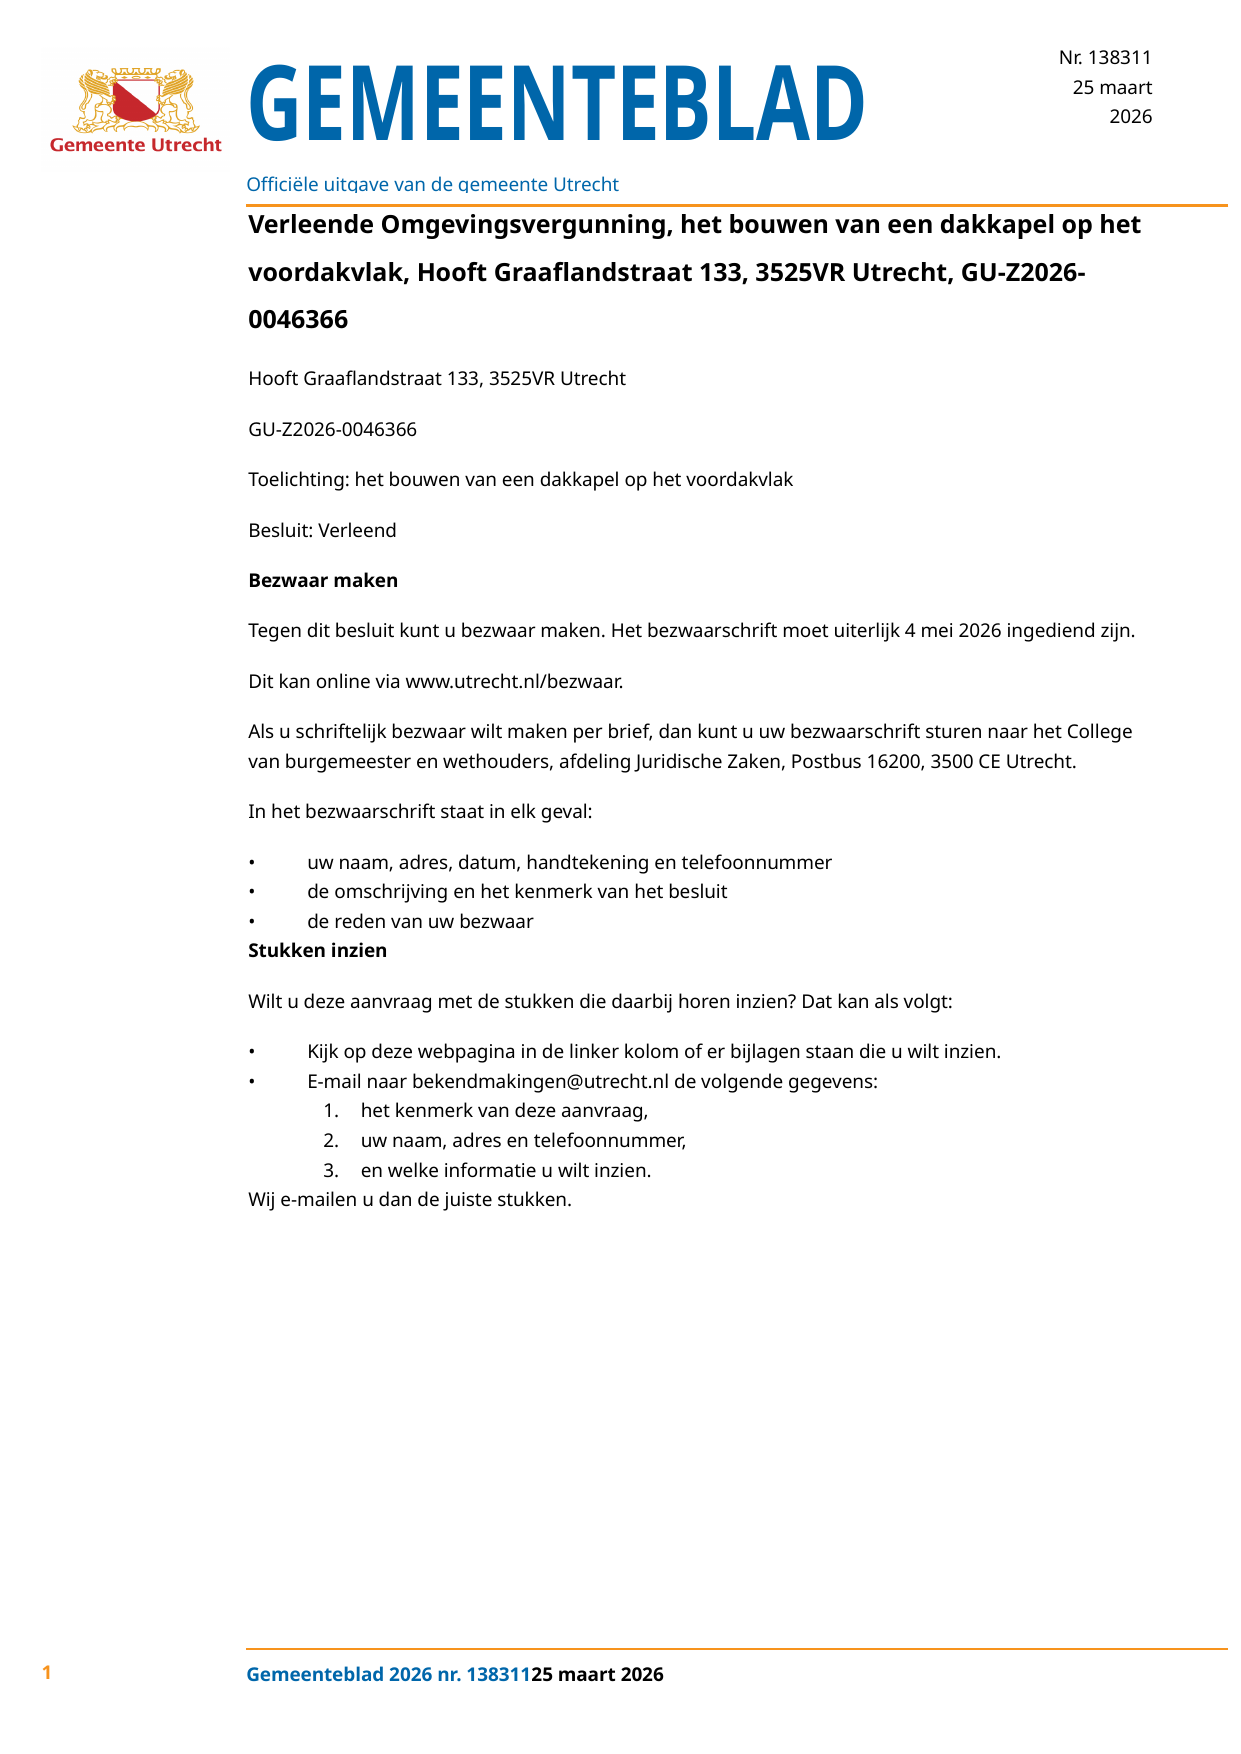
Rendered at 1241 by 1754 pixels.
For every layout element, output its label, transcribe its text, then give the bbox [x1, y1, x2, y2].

text Hooft Graaflandstraat 133, 3525VR Utrecht [248, 366, 1152, 391]
text Wilt u deze aanvraag met de stukken die daarbij horen inzien? Dat kan als volgt: [248, 988, 1152, 1014]
text Dit kan online via www.utrecht.nl/bezwaar. [248, 668, 1152, 694]
list het kenmerk van deze aanvraag, [323, 1098, 1152, 1123]
list E-mail naar bekendmakingen@utrecht.nl de volgende gegevens: [248, 1068, 1152, 1094]
list de omschrijving en het kenmerk van het besluit [248, 878, 1152, 904]
text Wij e-mailen u dan de juiste stukken. [248, 1186, 1152, 1212]
text GU-Z2026-0046366 [248, 416, 1152, 442]
list uw naam, adres, datum, handtekening en telefoonnummer [248, 849, 1152, 874]
list en welke informatie u wilt inzien. [323, 1157, 1152, 1182]
text Stukken inzien [248, 938, 1152, 963]
list Kijk op deze webpagina in de linker kolom of er bijlagen staan die u wilt inzien. [248, 1038, 1152, 1064]
picture [41, 47, 231, 172]
text Verleende Omgevingsvergunning, het bouwen van een dakkapel op het voordakvlak, Hooft Graaflandstraat 133, 3525VR Utrecht, GU-Z2026-0046366 [248, 207, 1152, 336]
text Bezwaar maken [248, 567, 1152, 593]
text Tegen dit besluit kunt u bezwaar maken. Het bezwaarschrift moet uiterlijk 4 mei 2026 ingediend zijn. [248, 618, 1152, 643]
text Als u schriftelijk bezwaar wilt maken per brief, dan kunt u uw bezwaarschrift sturen naar het College van burgemeester en wethouders, afdeling Juridische Zaken, Postbus 16200, 3500 CE Utrecht. [248, 718, 1152, 774]
text In het bezwaarschrift staat in elk geval: [248, 798, 1152, 824]
text Besluit: Verleend [248, 517, 1152, 542]
text Toelichting: het bouwen van een dakkapel op het voordakvlak [248, 466, 1152, 492]
list de reden van uw bezwaar [248, 908, 1152, 934]
list uw naam, adres en telefoonnummer, [323, 1127, 1152, 1153]
